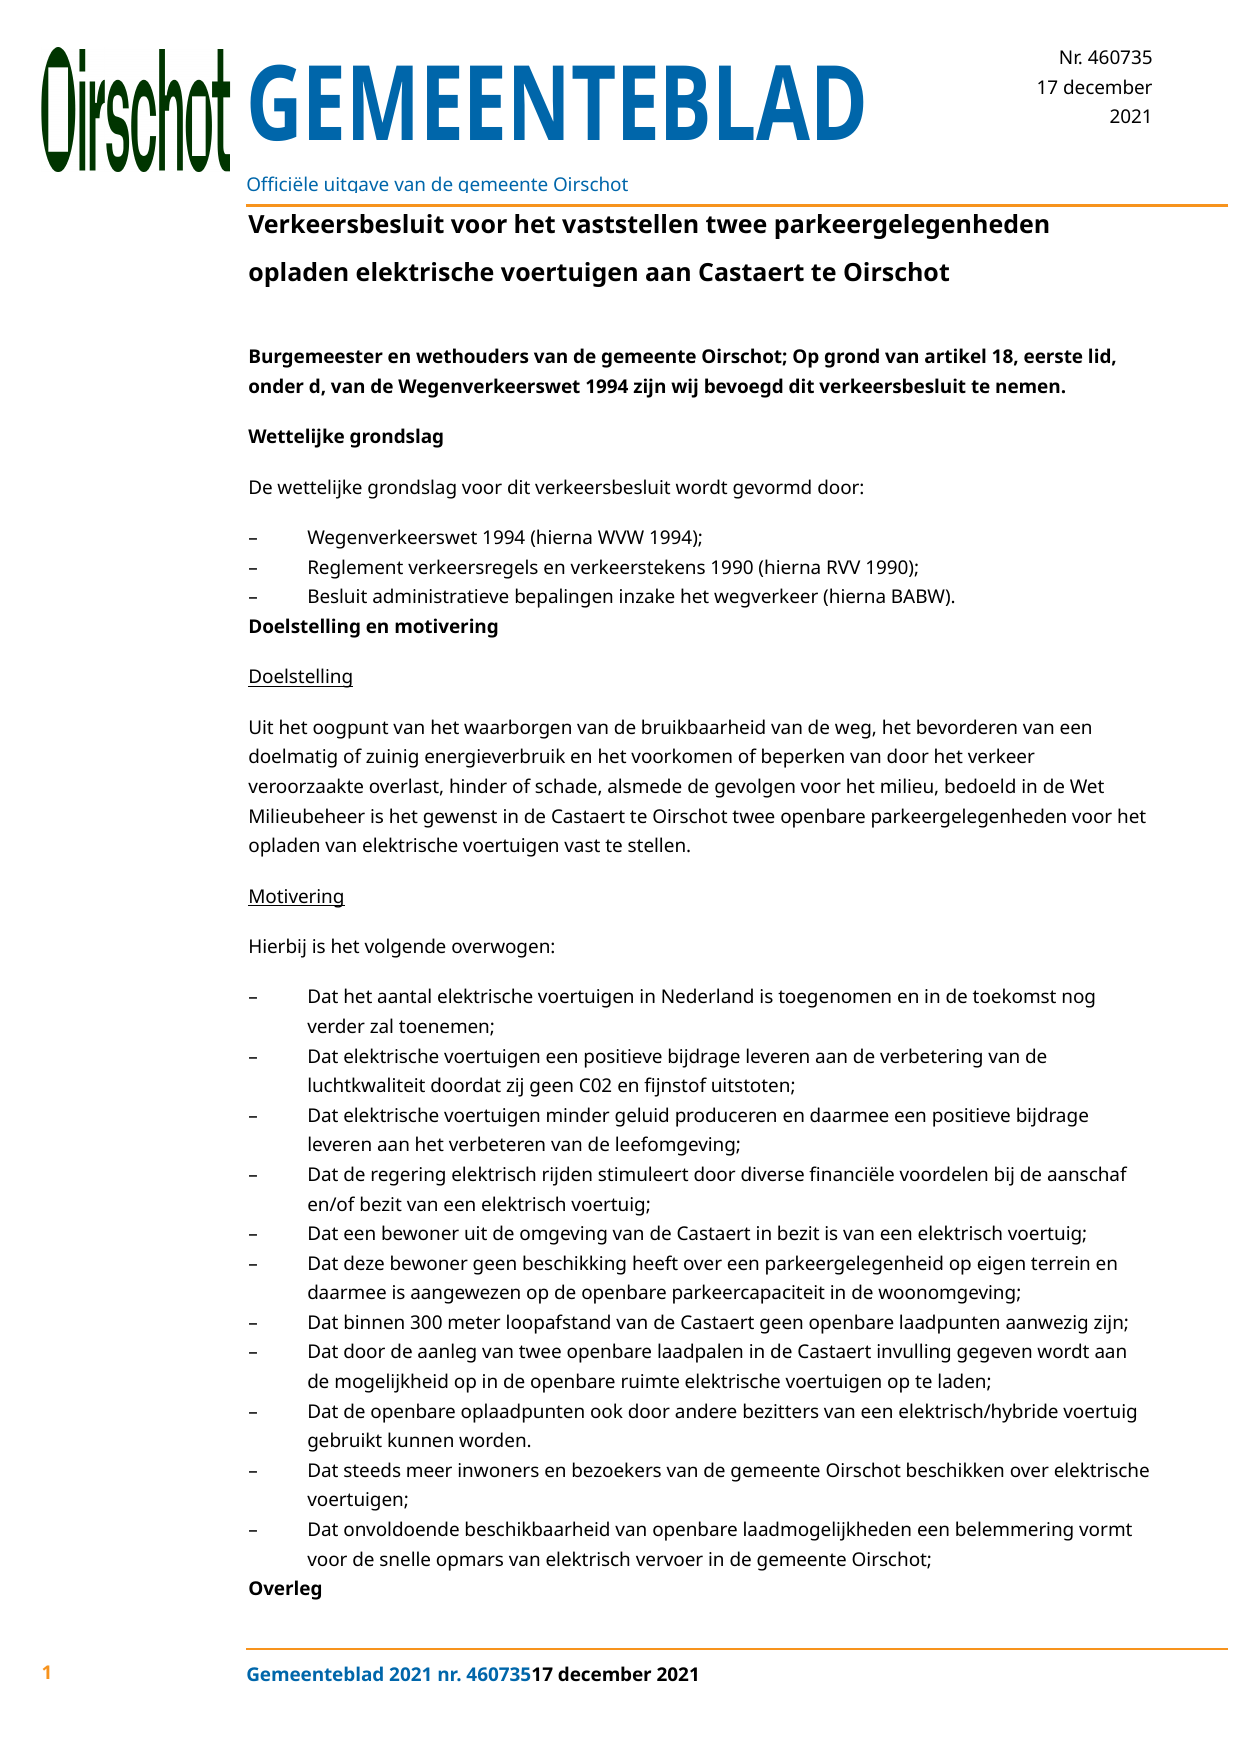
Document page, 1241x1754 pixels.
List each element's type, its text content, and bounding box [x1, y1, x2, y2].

text Doelstelling en motivering [248, 613, 1152, 639]
list Dat binnen 300 meter loopafstand van de Castaert geen openbare laadpunten aanwezig zijn; [248, 1309, 1152, 1335]
text Uit het oogpunt van het waarborgen van de bruikbaarheid van de weg, het bevorderen van een doelmatig of zuinig energieverbruik en het voorkomen of beperken van door het verkeer veroorzaakte overlast, hinder of schade, alsmede de gevolgen voor het milieu, bedoeld in de Wet Milieubeheer is het gewenst in de Castaert te Oirschot twee openbare parkeergelegenheden voor het opladen van elektrische voertuigen vast te stellen. [248, 714, 1152, 858]
list Dat de openbare oplaadpunten ook door andere bezitters van een elektrisch/hybride voertuig gebruikt kunnen worden. [248, 1398, 1152, 1453]
text De wettelijke grondslag voor dit verkeersbesluit wordt gevormd door: [248, 474, 1152, 500]
list Dat onvoldoende beschikbaarheid van openbare laadmogelijkheden een belemmering vormt voor de snelle opmars van elektrisch vervoer in de gemeente Oirschot; [248, 1516, 1152, 1571]
picture [41, 47, 231, 172]
list Reglement verkeersregels en verkeerstekens 1990 (hierna RVV 1990); [248, 554, 1152, 580]
text Verkeersbesluit voor het vaststellen twee parkeergelegenheden opladen elektrische voertuigen aan Castaert te Oirschot [248, 207, 1152, 288]
text Motivering [248, 883, 1152, 908]
list Wegenverkeerswet 1994 (hierna WVW 1994); [248, 524, 1152, 550]
list Dat de regering elektrisch rijden stimuleert door diverse financiële voordelen bij de aanschaf en/of bezit van een elektrisch voertuig; [248, 1161, 1152, 1216]
list Dat een bewoner uit de omgeving van de Castaert in bezit is van een elektrisch voertuig; [248, 1220, 1152, 1246]
list Dat deze bewoner geen beschikking heeft over een parkeergelegenheid op eigen terrein en daarmee is aangewezen op de openbare parkeercapaciteit in de woonomgeving; [248, 1250, 1152, 1305]
text Doelstelling [248, 664, 1152, 689]
text Overleg [248, 1575, 1152, 1601]
text Hierbij is het volgende overwogen: [248, 933, 1152, 959]
list Dat elektrische voertuigen minder geluid produceren en daarmee een positieve bijdrage leveren aan het verbeteren van de leefomgeving; [248, 1102, 1152, 1157]
list Dat het aantal elektrische voertuigen in Nederland is toegenomen en in de toekomst nog verder zal toenemen; [248, 984, 1152, 1039]
list Dat door de aanleg van twee openbare laadpalen in de Castaert invulling gegeven wordt aan de mogelijkheid op in de openbare ruimte elektrische voertuigen op te laden; [248, 1339, 1152, 1394]
list Besluit administratieve bepalingen inzake het wegverkeer (hierna BABW). [248, 584, 1152, 609]
list Dat steeds meer inwoners en bezoekers van de gemeente Oirschot beschikken over elektrische voertuigen; [248, 1457, 1152, 1512]
text Wettelijke grondslag [248, 424, 1152, 449]
text Burgemeester en wethouders van de gemeente Oirschot; Op grond van artikel 18, eerste lid, onder d, van de Wegenverkeerswet 1994 zijn wij bevoegd dit verkeersbesluit te nemen. [248, 344, 1152, 399]
list Dat elektrische voertuigen een positieve bijdrage leveren aan de verbetering van de luchtkwaliteit doordat zij geen C02 en fijnstof uitstoten; [248, 1043, 1152, 1098]
